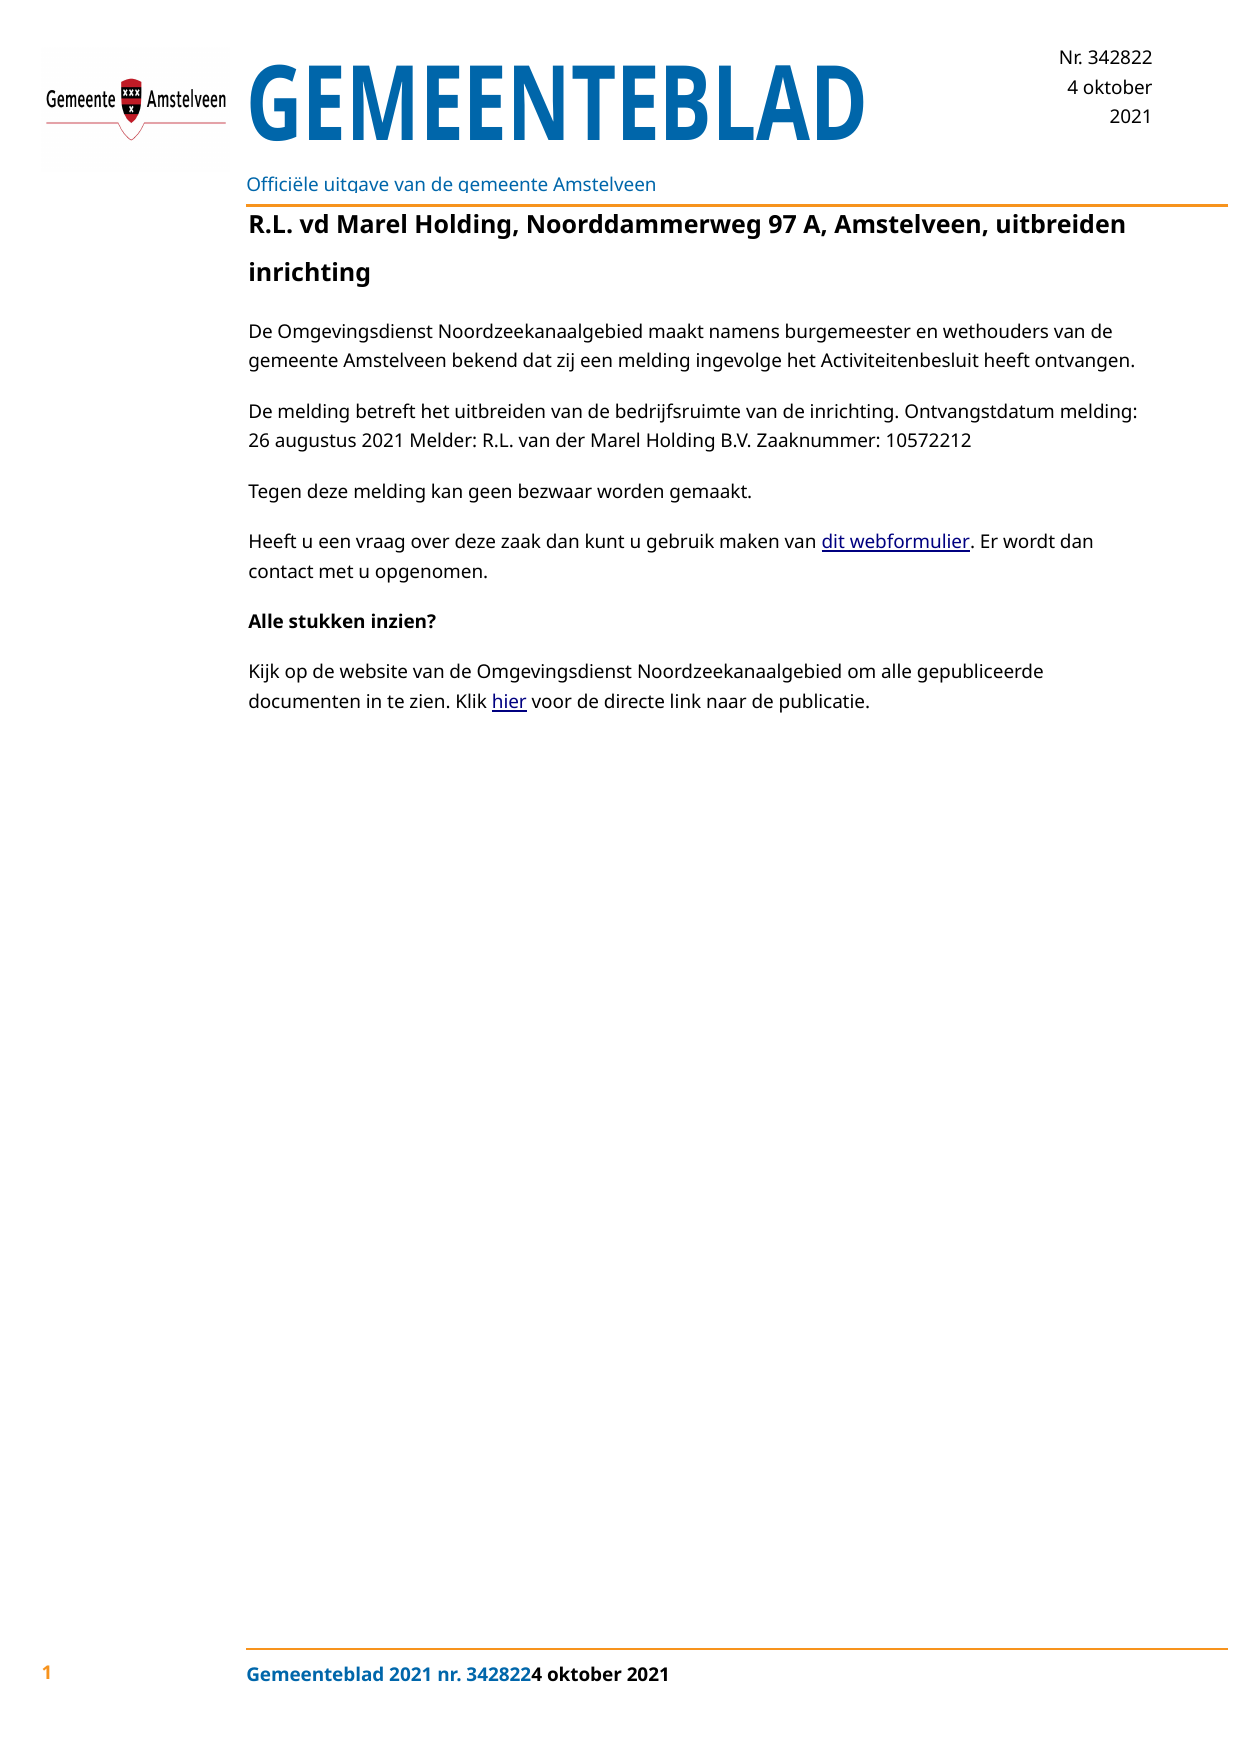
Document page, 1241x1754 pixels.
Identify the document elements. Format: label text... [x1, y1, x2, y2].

text Alle stukken inzien? [248, 608, 1152, 634]
text De melding betreft het uitbreiden van de bedrijfsruimte van de inrichting. Ontvangstdatum melding: 26 augustus 2021 Melder: R.L. van der Marel Holding B.V. Zaaknummer: 10572212 [248, 398, 1152, 453]
text Kijk op de website van de Omgevingsdienst Noordzeekanaalgebied om alle gepubliceerde documenten in te zien. Klik hier voor de directe link naar de publicatie. [248, 659, 1152, 714]
picture [41, 47, 231, 172]
text Tegen deze melding kan geen bezwaar worden gemaakt. [248, 478, 1152, 504]
text R.L. vd Marel Holding, Noorddammerweg 97 A, Amstelveen, uitbreiden inrichting [248, 207, 1152, 288]
text De Omgevingsdienst Noordzeekanaalgebied maakt namens burgemeester en wethouders van de gemeente Amstelveen bekend dat zij een melding ingevolge het Activiteitenbesluit heeft ontvangen. [248, 318, 1152, 373]
text Heeft u een vraag over deze zaak dan kunt u gebruik maken van dit webformulier. Er wordt dan contact met u opgenomen. [248, 528, 1152, 584]
